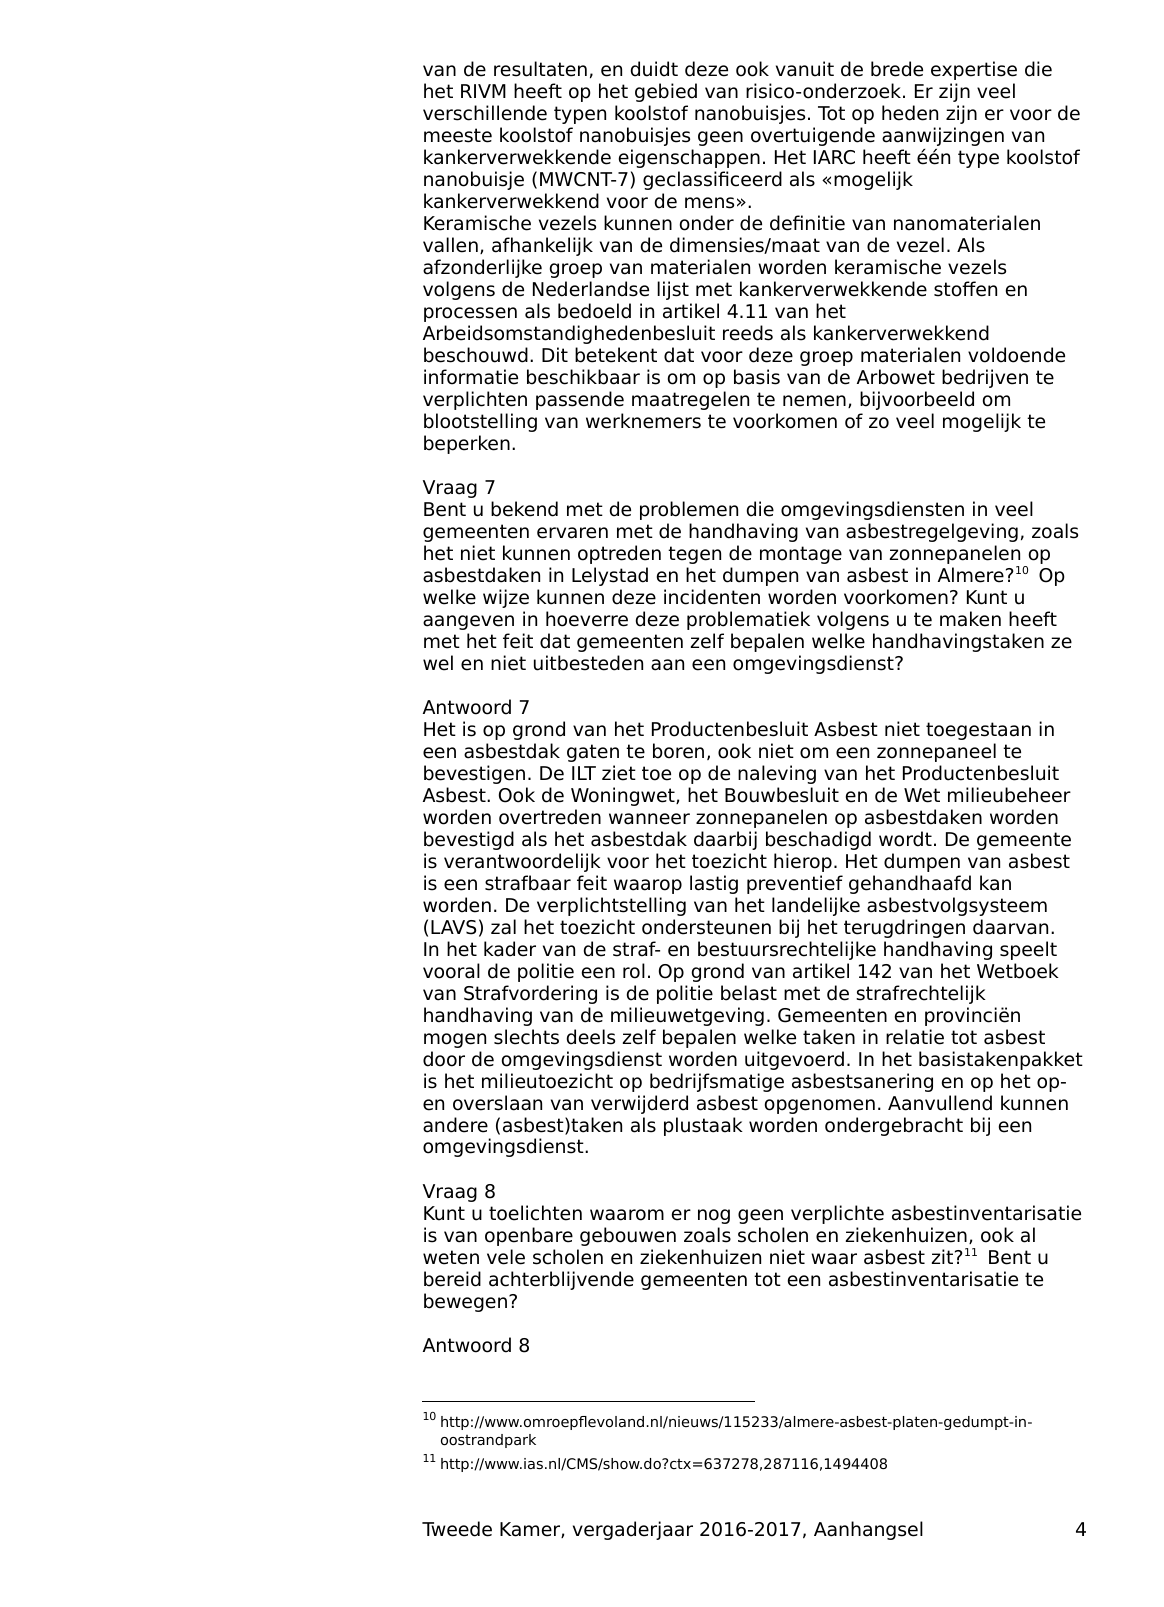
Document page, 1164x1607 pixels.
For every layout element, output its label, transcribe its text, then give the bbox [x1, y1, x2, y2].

text Keramische vezels kunnen onder de definitie van nanomaterialen vallen, afhankelijk van de dimensies/maat van de vezel. Als afzonderlijke groep van materialen worden keramische vezels volgens de Nederlandse lijst met kankerverwekkende stoffen en processen als bedoeld in artikel 4.11 van het Arbeidsomstandighedenbesluit reeds als kankerverwekkend beschouwd. Dit betekent dat voor deze groep materialen voldoende informatie beschikbaar is om op basis van de Arbowet bedrijven te verplichten passende maatregelen te nemen, bijvoorbeeld om blootstelling van werknemers te voorkomen of zo veel mogelijk te beperken. [422, 213, 1087, 455]
text Bent u bekend met de problemen die omgevingsdiensten in veel gemeenten ervaren met de handhaving van asbestregelgeving, zoals het niet kunnen optreden tegen de montage van zonnepanelen op asbestdaken in Lelystad en het dumpen van asbest in Almere? Op welke wijze kunnen deze incidenten worden voorkomen? Kunt u aangeven in hoeverre deze problematiek volgens u te maken heeft met het feit dat gemeenten zelf bepalen welke handhavingstaken ze wel en niet uitbesteden aan een omgevingsdienst? [422, 499, 1087, 675]
text Kunt u toelichten waarom er nog geen verplichte asbestinventarisatie is van openbare gebouwen zoals scholen en ziekenhuizen, ook al weten vele scholen en ziekenhuizen niet waar asbest zit? Bent u bereid achterblijvende gemeenten tot een asbestinventarisatie te bewegen? [422, 1203, 1087, 1312]
text Antwoord 8 [422, 1335, 1087, 1357]
text Vraag 7 [422, 477, 1087, 499]
text In het kader van de straf- en bestuursrechtelijke handhaving speelt vooral de politie een rol. Op grond van artikel 142 van het Wetboek van Strafvordering is de politie belast met de strafrechtelijk handhaving van de milieuwetgeving. Gemeenten en provinciën mogen slechts deels zelf bepalen welke taken in relatie tot asbest door de omgevingsdienst worden uitgevoerd. In het basistakenpakket is het milieutoezicht op bedrijfsmatige asbestsanering en op het op- en overslaan van verwijderd asbest opgenomen. Aanvullend kunnen andere (asbest)taken als plustaak worden ondergebracht bij een omgevingsdienst. [422, 939, 1087, 1158]
text Vraag 8 [422, 1181, 1087, 1203]
text http://www.omroepflevoland.nl/nieuws/115233/almere-asbest-platen-gedumpt-in-oostrandpark [422, 1410, 1087, 1449]
text http://www.ias.nl/CMS/show.do?ctx=637278,287116,1494408 [422, 1452, 1087, 1474]
text Antwoord 7 [422, 697, 1087, 719]
text van de resultaten, en duidt deze ook vanuit de brede expertise die het RIVM heeft op het gebied van risico-onderzoek. Er zijn veel verschillende typen koolstof nanobuisjes. Tot op heden zijn er voor de meeste koolstof nanobuisjes geen overtuigende aanwijzingen van kankerverwekkende eigenschappen. Het IARC heeft één type koolstof nanobuisje (MWCNT-7) geclassificeerd als «mogelijk kankerverwekkend voor de mens». [422, 59, 1087, 213]
text Het is op grond van het Productenbesluit Asbest niet toegestaan in een asbestdak gaten te boren, ook niet om een zonnepaneel te bevestigen. De ILT ziet toe op de naleving van het Productenbesluit Asbest. Ook de Woningwet, het Bouwbesluit en de Wet milieubeheer worden overtreden wanneer zonnepanelen op asbestdaken worden bevestigd als het asbestdak daarbij beschadigd wordt. De gemeente is verantwoordelijk voor het toezicht hierop. Het dumpen van asbest is een strafbaar feit waarop lastig preventief gehandhaafd kan worden. De verplichtstelling van het landelijke asbestvolgsysteem (LAVS) zal het toezicht ondersteunen bij het terugdringen daarvan. [422, 719, 1087, 939]
